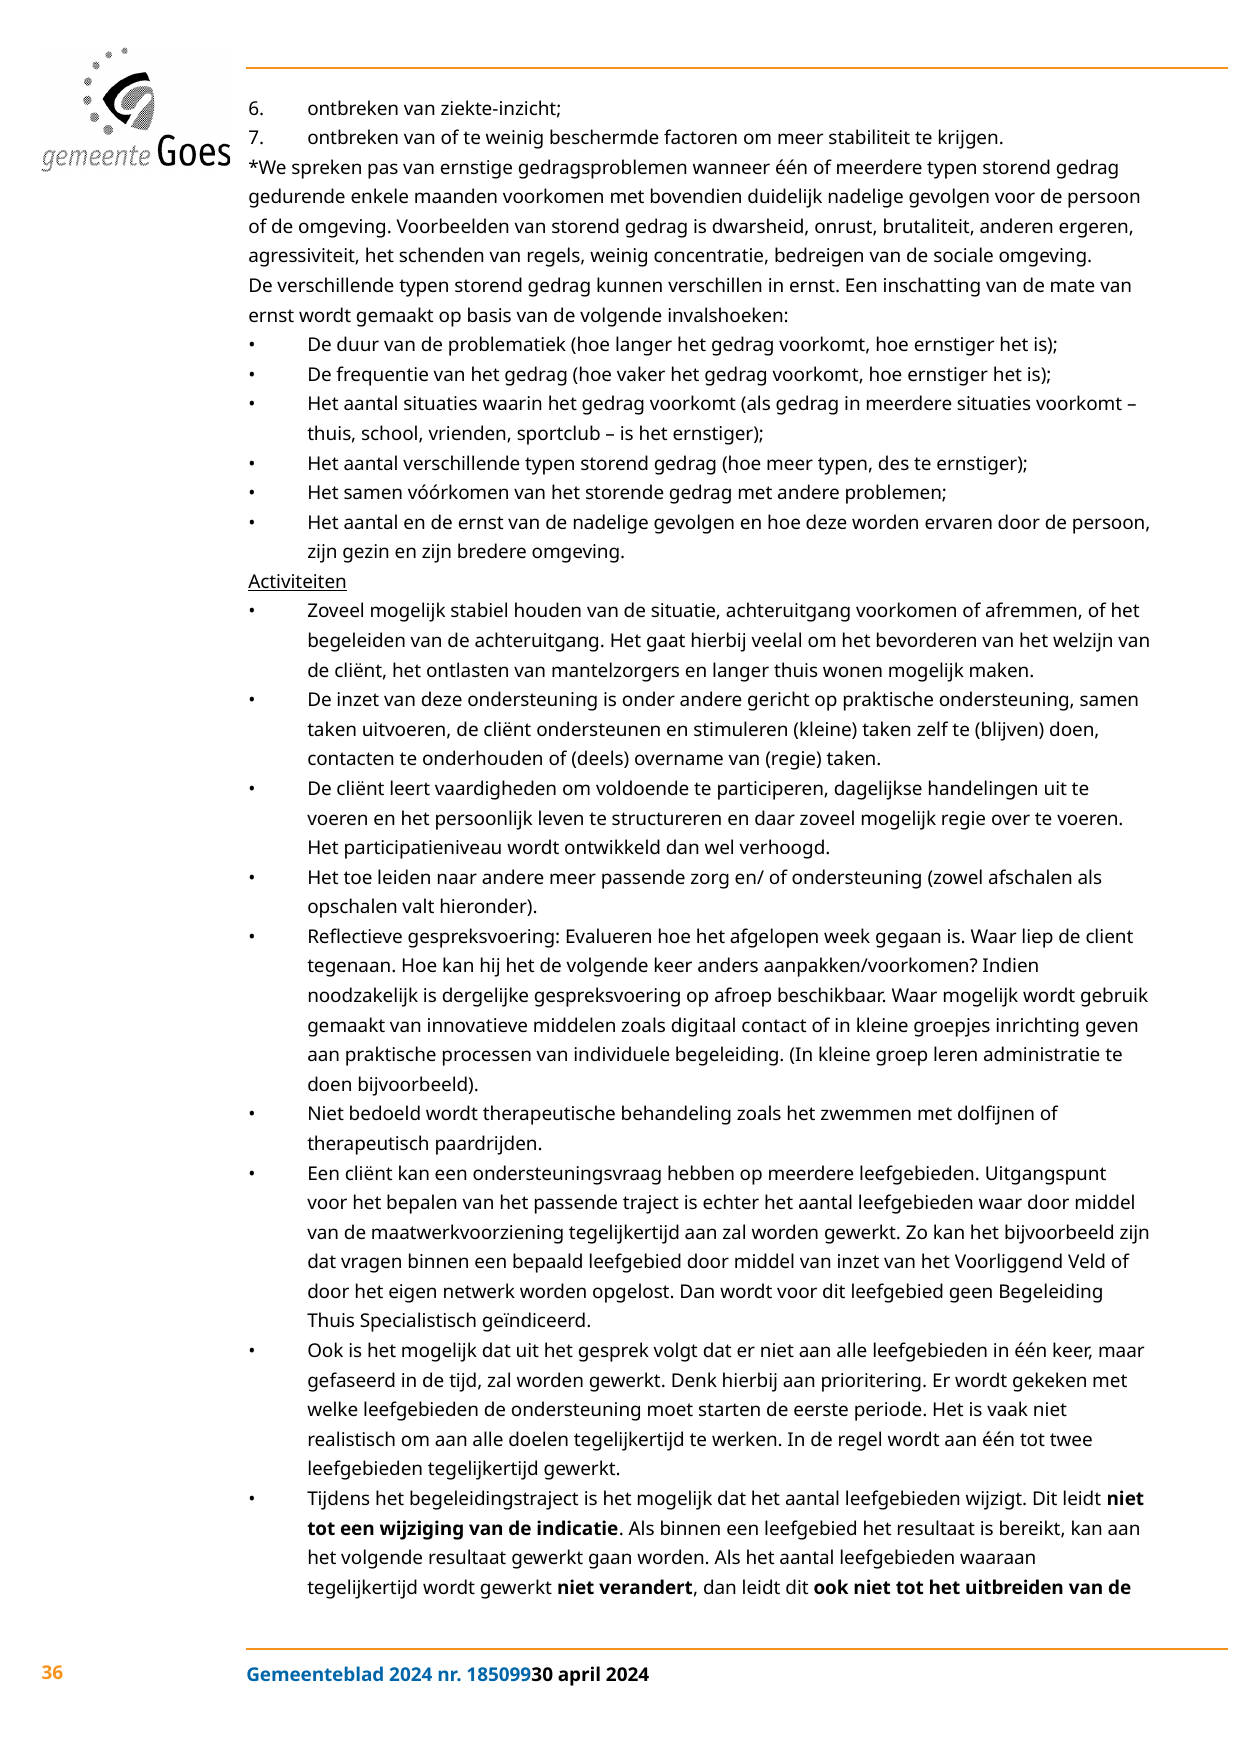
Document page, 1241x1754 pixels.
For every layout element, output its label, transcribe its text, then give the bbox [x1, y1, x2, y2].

list Het aantal verschillende typen storend gedrag (hoe meer typen, des te ernstiger); [248, 450, 1152, 476]
list De cliënt leert vaardigheden om voldoende te participeren, dagelijkse handelingen uit te voeren en het persoonlijk leven te structureren en daar zoveel mogelijk regie over te voeren. Het participatieniveau wordt ontwikkeld dan wel verhoogd. [248, 775, 1152, 860]
list Het aantal situaties waarin het gedrag voorkomt (als gedrag in meerdere situaties voorkomt – thuis, school, vrienden, sportclub – is het ernstiger); [248, 391, 1152, 446]
list ontbreken van of te weinig beschermde factoren om meer stabiliteit te krijgen. [248, 124, 1152, 150]
list De frequentie van het gedrag (hoe vaker het gedrag voorkomt, hoe ernstiger het is); [248, 361, 1152, 387]
list Zoveel mogelijk stabiel houden van de situatie, achteruitgang voorkomen of afremmen, of het begeleiden van de achteruitgang. Het gaat hierbij veelal om het bevorderen van het welzijn van de cliënt, het ontlasten van mantelzorgers en langer thuis wonen mogelijk maken. [248, 598, 1152, 683]
list Ook is het mogelijk dat uit het gesprek volgt dat er niet aan alle leefgebieden in één keer, maar gefaseerd in de tijd, zal worden gewerkt. Denk hierbij aan prioritering. Er wordt gekeken met welke leefgebieden de ondersteuning moet starten de eerste periode. Het is vaak niet realistisch om aan alle doelen tegelijkertijd te werken. In de regel wordt aan één tot twee leefgebieden tegelijkertijd gewerkt. [248, 1337, 1152, 1481]
list De inzet van deze ondersteuning is onder andere gericht op praktische ondersteuning, samen taken uitvoeren, de cliënt ondersteunen en stimuleren (kleine) taken zelf te (blijven) doen, contacten te onderhouden of (deels) overname van (regie) taken. [248, 686, 1152, 771]
picture [41, 47, 231, 172]
text Activiteiten [248, 568, 1152, 594]
list Het samen vóórkomen van het storende gedrag met andere problemen; [248, 479, 1152, 505]
text *We spreken pas van ernstige gedragsproblemen wanneer één of meerdere typen storend gedrag gedurende enkele maanden voorkomen met bovendien duidelijk nadelige gevolgen voor de persoon of de omgeving. Voorbeelden van storend gedrag is dwarsheid, onrust, brutaliteit, anderen ergeren, agressiviteit, het schenden van regels, weinig concentratie, bedreigen van de sociale omgeving. [248, 154, 1152, 268]
list De duur van de problematiek (hoe langer het gedrag voorkomt, hoe ernstiger het is); [248, 331, 1152, 357]
list Niet bedoeld wordt therapeutische behandeling zoals het zwemmen met dolfijnen of therapeutisch paardrijden. [248, 1101, 1152, 1156]
list Het aantal en de ernst van de nadelige gevolgen en hoe deze worden ervaren door de persoon, zijn gezin en zijn bredere omgeving. [248, 509, 1152, 564]
text De verschillende typen storend gedrag kunnen verschillen in ernst. Een inschatting van de mate van ernst wordt gemaakt op basis van de volgende invalshoeken: [248, 272, 1152, 328]
list Een cliënt kan een ondersteuningsvraag hebben op meerdere leefgebieden. Uitgangspunt voor het bepalen van het passende traject is echter het aantal leefgebieden waar door middel van de maatwerkvoorziening tegelijkertijd aan zal worden gewerkt. Zo kan het bijvoorbeeld zijn dat vragen binnen een bepaald leefgebied door middel van inzet van het Voorliggend Veld of door het eigen netwerk worden opgelost. Dan wordt voor dit leefgebied geen Begeleiding Thuis Specialistisch geïndiceerd. [248, 1160, 1152, 1333]
list Het toe leiden naar andere meer passende zorg en/ of ondersteuning (zowel afschalen als opschalen valt hieronder). [248, 864, 1152, 919]
list Reflectieve gespreksvoering: Evalueren hoe het afgelopen week gegaan is. Waar liep de client tegenaan. Hoe kan hij het de volgende keer anders aanpakken/voorkomen? Indien noodzakelijk is dergelijke gespreksvoering op afroep beschikbaar. Waar mogelijk wordt gebruik gemaakt van innovatieve middelen zoals digitaal contact of in kleine groepjes inrichting geven aan praktische processen van individuele begeleiding. (In kleine groep leren administratie te doen bijvoorbeeld). [248, 923, 1152, 1097]
list Tijdens het begeleidingstraject is het mogelijk dat het aantal leefgebieden wijzigt. Dit leidt niet tot een wijziging van de indicatie. Als binnen een leefgebied het resultaat is bereikt, kan aan het volgende resultaat gewerkt gaan worden. Als het aantal leefgebieden waaraan tegelijkertijd wordt gewerkt niet verandert, dan leidt dit ook niet tot het uitbreiden van de [248, 1485, 1152, 1600]
list ontbreken van ziekte-inzicht; [248, 95, 1152, 121]
